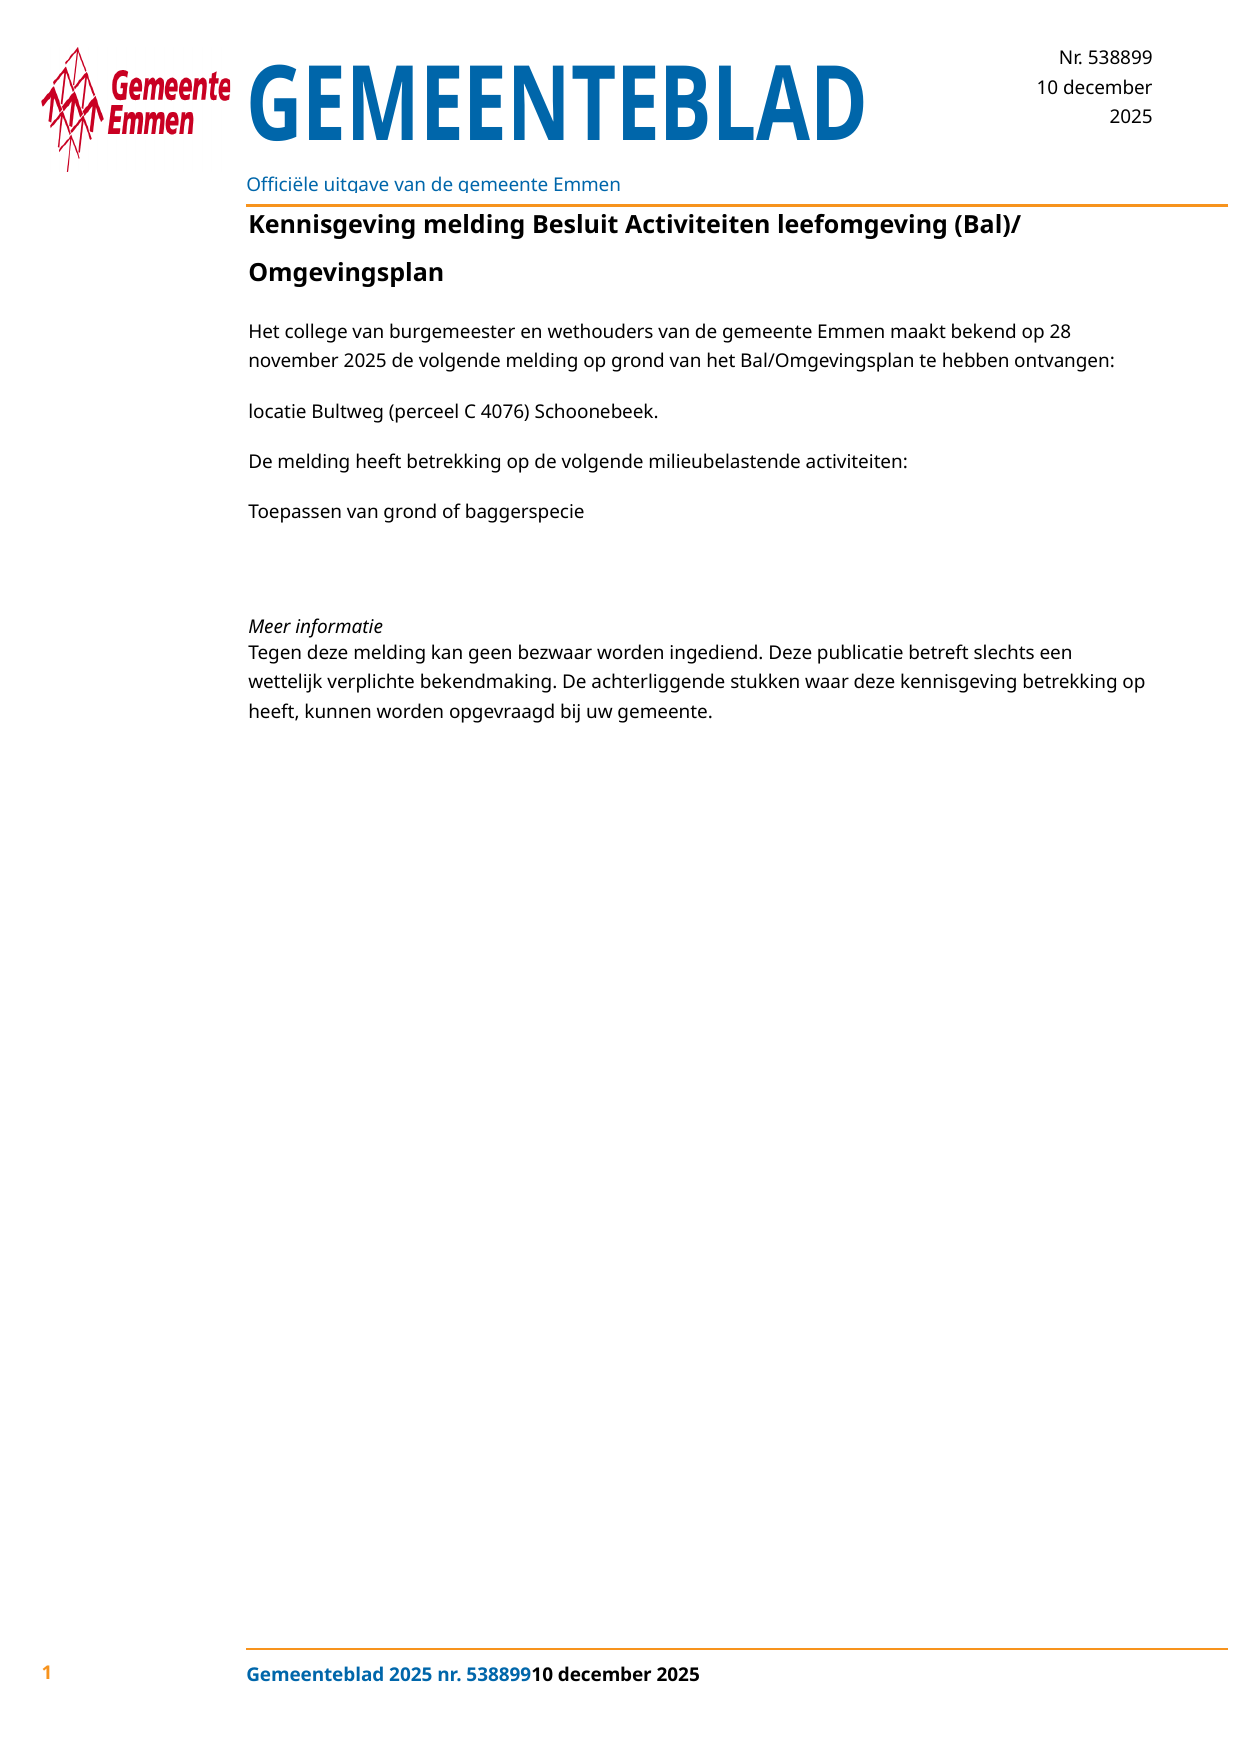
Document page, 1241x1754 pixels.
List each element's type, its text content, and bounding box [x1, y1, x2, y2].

text Meer informatie [248, 613, 1152, 639]
text Het college van burgemeester en wethouders van de gemeente Emmen maakt bekend op 28 november 2025 de volgende melding op grond van het Bal/Omgevingsplan te hebben ontvangen: [248, 318, 1152, 373]
text Kennisgeving melding Besluit Activiteiten leefomgeving (Bal)/ Omgevingsplan [248, 207, 1152, 288]
text Toepassen van grond of baggerspecie [248, 499, 1152, 524]
text De melding heeft betrekking op de volgende milieubelastende activiteiten: [248, 448, 1152, 474]
text Tegen deze melding kan geen bezwaar worden ingediend. Deze publicatie betreft slechts een wettelijk verplichte bekendmaking. De achterliggende stukken waar deze kennisgeving betrekking op heeft, kunnen worden opgevraagd bij uw gemeente. [248, 639, 1152, 724]
text locatie Bultweg (perceel C 4076) Schoonebeek. [248, 398, 1152, 424]
picture [41, 47, 231, 172]
